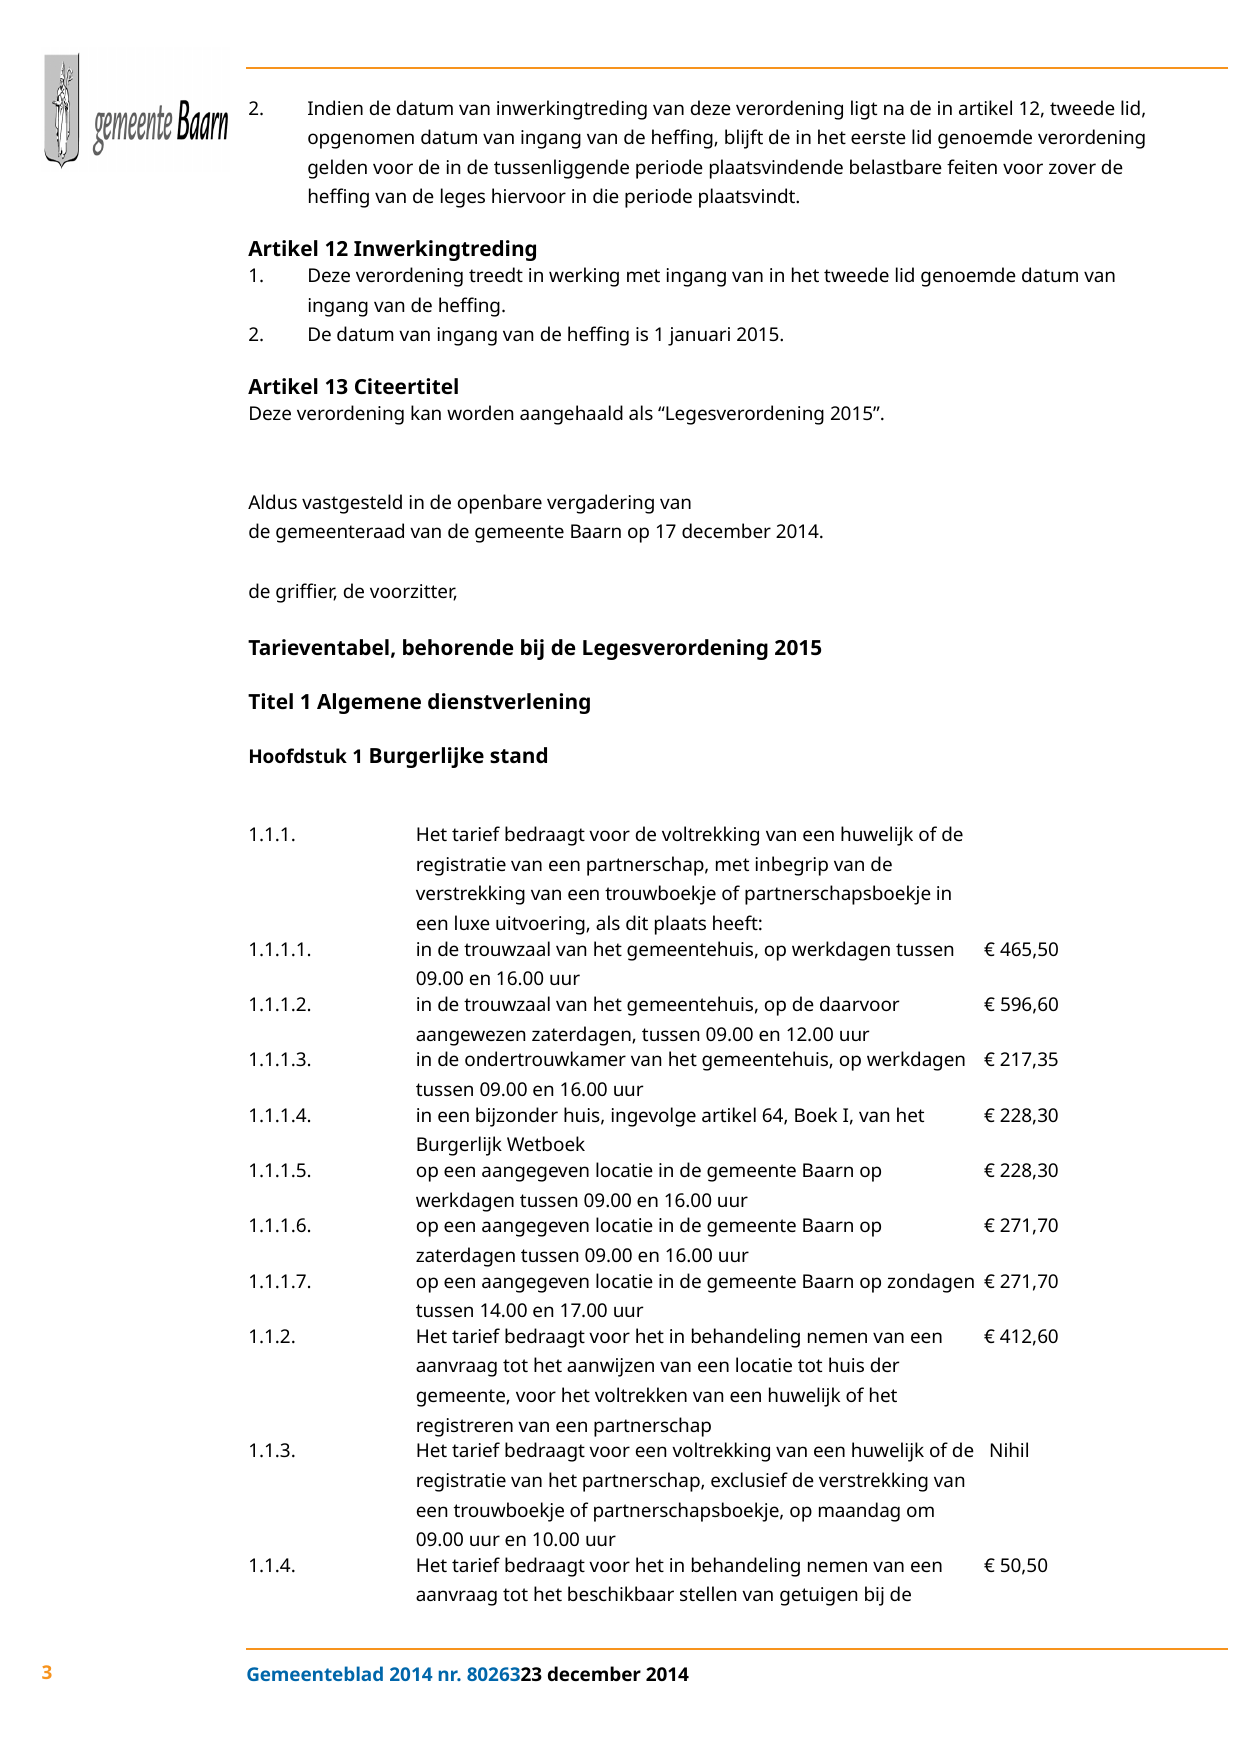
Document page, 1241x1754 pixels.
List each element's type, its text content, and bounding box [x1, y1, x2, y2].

text Aldus vastgesteld in de openbare vergadering van [248, 489, 1152, 515]
list Indien de datum van inwerkingtreding van deze verordening ligt na de in artikel 12, tweede lid, opgenomen datum van ingang van de heffing, blijft de in het eerste lid genoemde verordening gelden voor de in de tussenliggende periode plaatsvindende belastbare feiten voor zover de heffing van de leges hiervoor in die periode plaatsvindt. [248, 95, 1152, 209]
table_header [416, 796, 984, 821]
table_cell 1.1.1.4. [248, 1102, 416, 1157]
table_cell 1.1.1.5. [248, 1157, 416, 1212]
table_cell op een aangegeven locatie in de gemeente Baarn op zaterdagen tussen 09.00 en 16.00 uur [416, 1213, 984, 1268]
table_cell in de ondertrouwkamer van het gemeentehuis, op werkdagen tussen 09.00 en 16.00 uur [416, 1047, 984, 1102]
table_cell 1.1.1.2. [248, 991, 416, 1047]
table_cell € 271,70 [984, 1268, 1152, 1323]
table_cell € 271,70 [984, 1213, 1152, 1268]
table_cell 1.1.1.3. [248, 1047, 416, 1102]
table_cell € 412,60 [984, 1323, 1152, 1438]
table_cell 1.1.4. [248, 1552, 416, 1607]
table_cell 1.1.1.6. [248, 1213, 416, 1268]
text de gemeenteraad van de gemeente Baarn op 17 december 2014. [248, 519, 1152, 544]
text Hoofdstuk 1 Burgerlijke stand [248, 742, 1152, 770]
table_cell Het tarief bedraagt voor een voltrekking van een huwelijk of de registratie van het partnerschap, exclusief de verstrekking van een trouwboekje of partnerschapsboekje, op maandag om 09.00 uur en 10.00 uur [416, 1438, 984, 1552]
table_cell 1.1.3. [248, 1438, 416, 1552]
text Titel 1 Algemene dienstverlening [248, 687, 1152, 716]
list De datum van ingang van de heffing is 1 januari 2015. [248, 322, 1152, 347]
text Tarieventabel, behorende bij de Legesverordening 2015 [248, 633, 1152, 662]
table_cell 1.1.2. [248, 1323, 416, 1438]
table_cell in de trouwzaal van het gemeentehuis, op de daarvoor aangewezen zaterdagen, tussen 09.00 en 12.00 uur [416, 991, 984, 1047]
table_cell [984, 821, 1152, 936]
table_cell 1.1.1. [248, 821, 416, 936]
table_cell in een bijzonder huis, ingevolge artikel 64, Boek I, van het Burgerlijk Wetboek [416, 1102, 984, 1157]
text Deze verordening kan worden aangehaald als “Legesverordening 2015”. [248, 400, 1152, 426]
table_cell Het tarief bedraagt voor het in behandeling nemen van een aanvraag tot het aanwijzen van een locatie tot huis der gemeente, voor het voltrekken van een huwelijk of het registreren van een partnerschap [416, 1323, 984, 1438]
table_cell 1.1.1.7. [248, 1268, 416, 1323]
table_cell in de trouwzaal van het gemeentehuis, op werkdagen tussen 09.00 en 16.00 uur [416, 936, 984, 991]
table_cell € 465,50 [984, 936, 1152, 991]
text de griffier, de voorzitter, [248, 578, 1152, 604]
table_cell Nihil [984, 1438, 1152, 1552]
table_cell € 596,60 [984, 991, 1152, 1047]
table_cell Het tarief bedraagt voor de voltrekking van een huwelijk of de registratie van een partnerschap, met inbegrip van de verstrekking van een trouwboekje of partnerschapsboekje in een luxe uitvoering, als dit plaats heeft: [416, 821, 984, 936]
table_header [984, 796, 1152, 821]
table_header [248, 796, 416, 821]
table_cell € 217,35 [984, 1047, 1152, 1102]
table_cell € 228,30 [984, 1102, 1152, 1157]
text Artikel 12 Inwerkingtreding [248, 234, 1152, 262]
picture [41, 47, 231, 172]
table_cell op een aangegeven locatie in de gemeente Baarn op werkdagen tussen 09.00 en 16.00 uur [416, 1157, 984, 1212]
table_cell Het tarief bedraagt voor het in behandeling nemen van een aanvraag tot het beschikbaar stellen van getuigen bij de [416, 1552, 984, 1607]
table_cell 1.1.1.1. [248, 936, 416, 991]
table_cell € 228,30 [984, 1157, 1152, 1212]
table_cell € 50,50 [984, 1552, 1152, 1607]
table_cell op een aangegeven locatie in de gemeente Baarn op zondagen tussen 14.00 en 17.00 uur [416, 1268, 984, 1323]
list Deze verordening treedt in werking met ingang van in het tweede lid genoemde datum van ingang van de heffing. [248, 262, 1152, 318]
text Artikel 13 Citeertitel [248, 372, 1152, 400]
